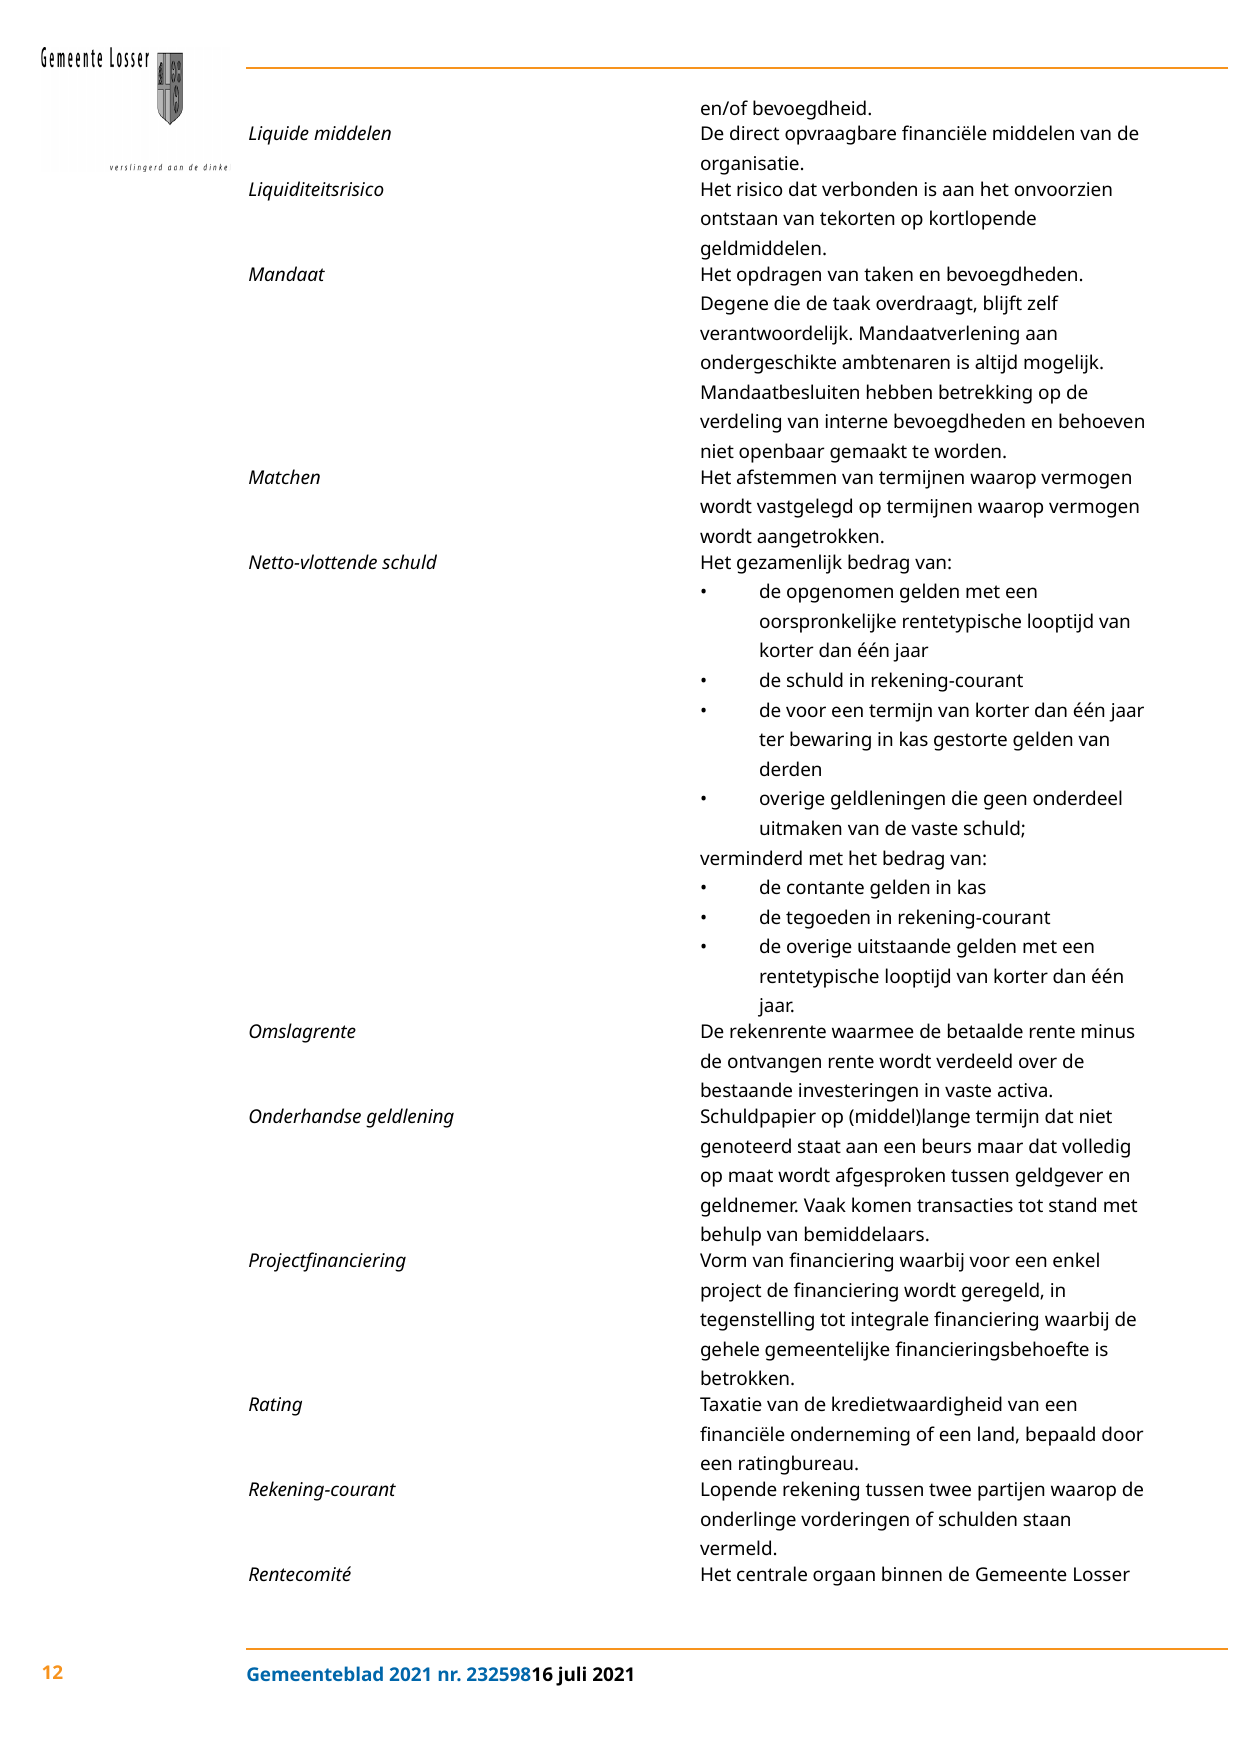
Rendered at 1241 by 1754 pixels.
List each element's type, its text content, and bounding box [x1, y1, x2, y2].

table_cell Liquide middelen [248, 121, 700, 176]
table_cell Matchen [248, 464, 700, 549]
table_cell [248, 95, 700, 121]
table_cell De direct opvraagbare financiële middelen van de organisatie. [700, 121, 1152, 176]
picture [41, 47, 231, 172]
table_cell Rekening-courant [248, 1476, 700, 1561]
table_cell Projectfinanciering [248, 1247, 700, 1391]
table_cell Het gezamenlijk bedrag van: de opgenomen gelden met een oorspronkelijke rentetypische looptijd van korter dan één jaar de schuld in rekening-courant de voor een termijn van korter dan één jaar ter bewaring in kas gestorte gelden van derden overige geldleningen die geen onderdeel uitmaken van de vaste schuld; verminderd met het bedrag van: de contante gelden in kas de tegoeden in rekening-courant de overige uitstaande gelden met een rentetypische looptijd van korter dan één jaar. [700, 549, 1152, 1018]
table_cell Onderhandse geldlening [248, 1103, 700, 1247]
table_cell Netto-vlottende schuld [248, 549, 700, 1018]
table_cell Lopende rekening tussen twee partijen waarop de onderlinge vorderingen of schulden staan vermeld. [700, 1476, 1152, 1561]
table_cell Het opdragen van taken en bevoegdheden. Degene die de taak overdraagt, blijft zelf verantwoordelijk. Mandaatverlening aan ondergeschikte ambtenaren is altijd mogelijk. Mandaatbesluiten hebben betrekking op de verdeling van interne bevoegdheden en behoeven niet openbaar gemaakt te worden. [700, 261, 1152, 464]
table_cell De rekenrente waarmee de betaalde rente minus de ontvangen rente wordt verdeeld over de bestaande investeringen in vaste activa. [700, 1018, 1152, 1103]
table_cell Het centrale orgaan binnen de Gemeente Losser [700, 1561, 1152, 1587]
table_cell Mandaat [248, 261, 700, 464]
table_cell Liquiditeitsrisico [248, 176, 700, 261]
table_cell Het afstemmen van termijnen waarop vermogen wordt vastgelegd op termijnen waarop vermogen wordt aangetrokken. [700, 464, 1152, 549]
table_cell Omslagrente [248, 1018, 700, 1103]
table_cell en/of bevoegdheid. [700, 95, 1152, 121]
table_cell Rentecomité [248, 1561, 700, 1587]
table_cell Het risico dat verbonden is aan het onvoorzien ontstaan van tekorten op kortlopende geldmiddelen. [700, 176, 1152, 261]
table_cell Vorm van financiering waarbij voor een enkel project de financiering wordt geregeld, in tegenstelling tot integrale financiering waarbij de gehele gemeentelijke financieringsbehoefte is betrokken. [700, 1247, 1152, 1391]
table_cell Rating [248, 1391, 700, 1476]
table_cell Schuldpapier op (middel)lange termijn dat niet genoteerd staat aan een beurs maar dat volledig op maat wordt afgesproken tussen geldgever en geldnemer. Vaak komen transacties tot stand met behulp van bemiddelaars. [700, 1103, 1152, 1247]
table_cell Taxatie van de kredietwaardigheid van een financiële onderneming of een land, bepaald door een ratingbureau. [700, 1391, 1152, 1476]
